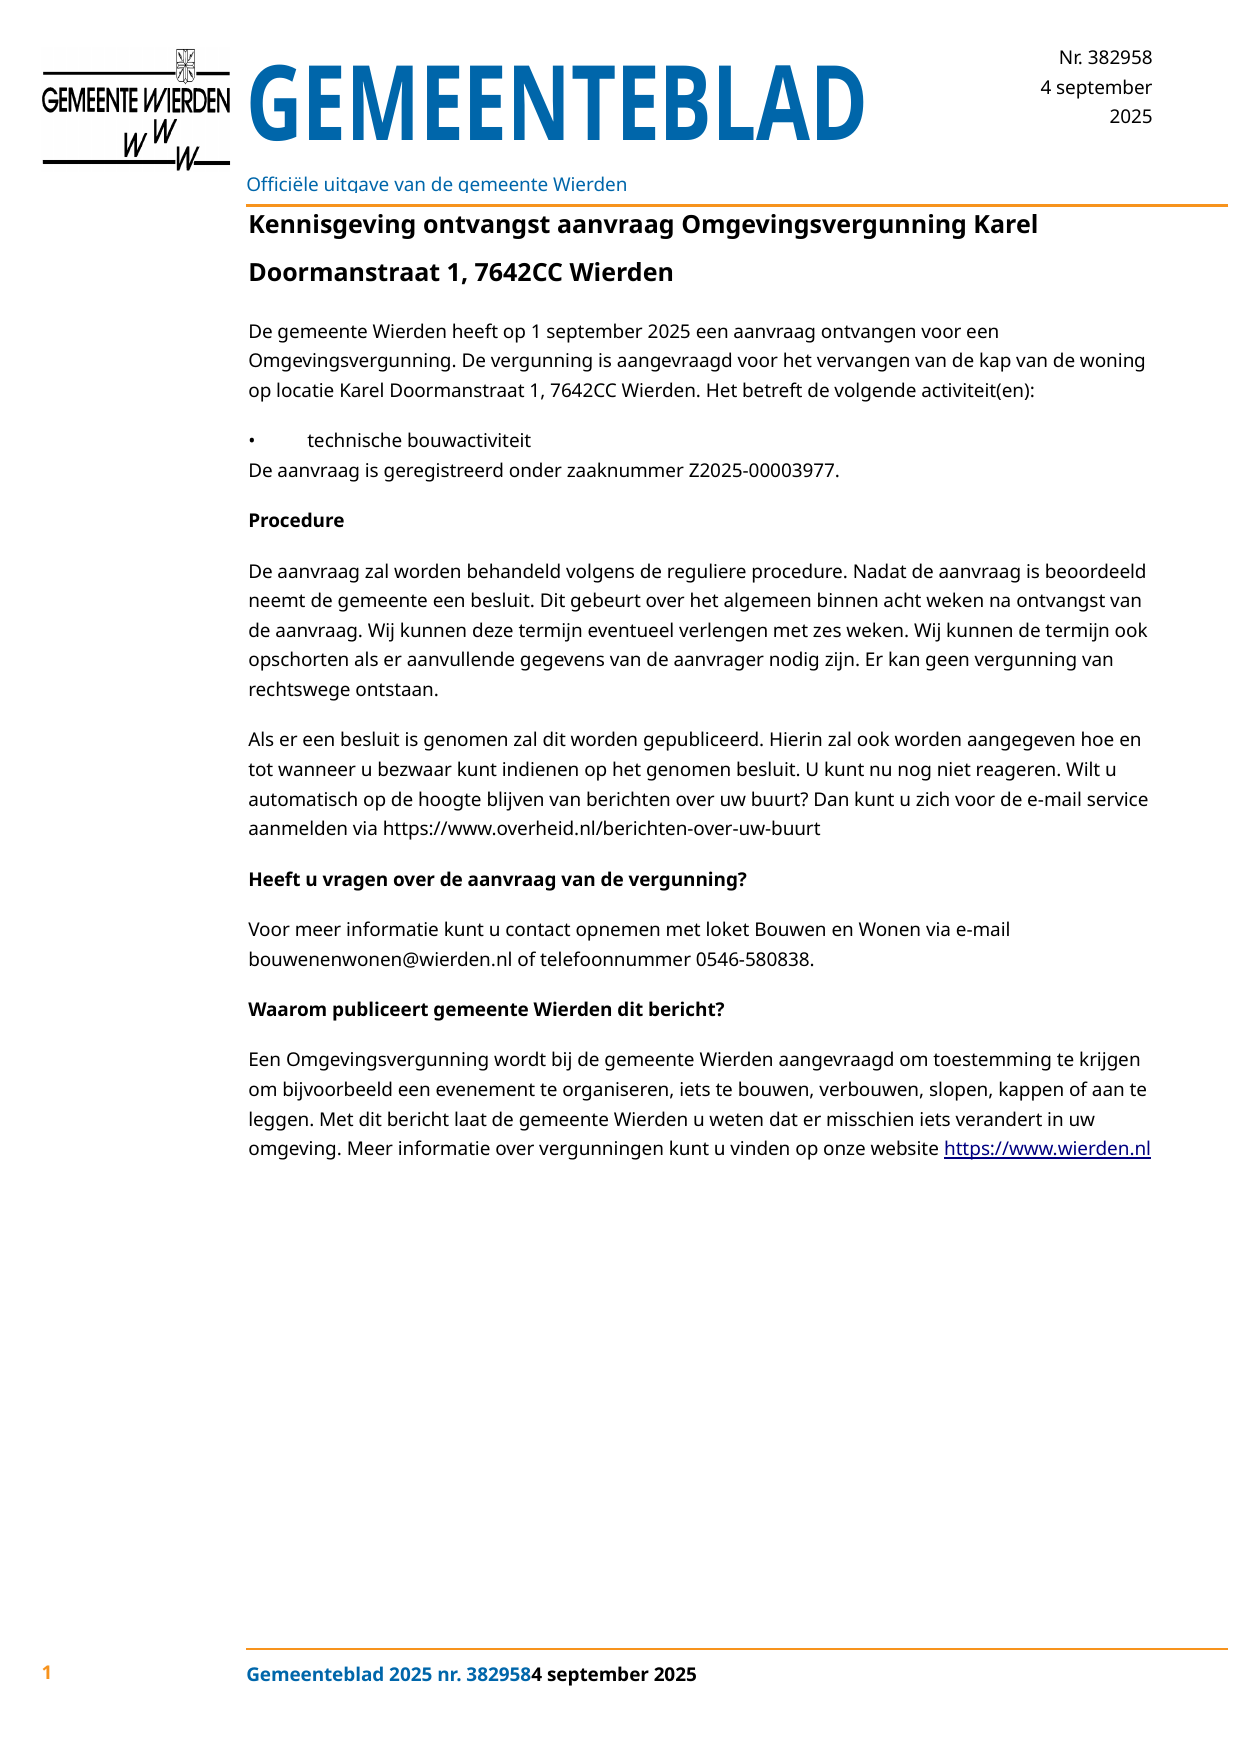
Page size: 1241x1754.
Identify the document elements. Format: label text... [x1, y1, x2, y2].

text Procedure [248, 507, 1152, 533]
text Heeft u vragen over de aanvraag van de vergunning? [248, 866, 1152, 892]
text De gemeente Wierden heeft op 1 september 2025 een aanvraag ontvangen voor een Omgevingsvergunning. De vergunning is aangevraagd voor het vervangen van de kap van de woning op locatie Karel Doormanstraat 1, 7642CC Wierden. Het betreft de volgende activiteit(en): [248, 318, 1152, 403]
text Een Omgevingsvergunning wordt bij de gemeente Wierden aangevraagd om toestemming te krijgen om bijvoorbeeld een evenement te organiseren, iets te bouwen, verbouwen, slopen, kappen of aan te leggen. Met dit bericht laat de gemeente Wierden u weten dat er misschien iets verandert in uw omgeving. Meer informatie over vergunningen kunt u vinden op onze website https://www.wierden.nl [248, 1047, 1152, 1161]
text De aanvraag zal worden behandeld volgens de reguliere procedure. Nadat de aanvraag is beoordeeld neemt de gemeente een besluit. Dit gebeurt over het algemeen binnen acht weken na ontvangst van de aanvraag. Wij kunnen deze termijn eventueel verlengen met zes weken. Wij kunnen de termijn ook opschorten als er aanvullende gegevens van de aanvrager nodig zijn. Er kan geen vergunning van rechtswege ontstaan. [248, 558, 1152, 702]
text De aanvraag is geregistreerd onder zaaknummer Z2025-00003977. [248, 457, 1152, 483]
text Kennisgeving ontvangst aanvraag Omgevingsvergunning Karel Doormanstraat 1, 7642CC Wierden [248, 207, 1152, 288]
text Voor meer informatie kunt u contact opnemen met loket Bouwen en Wonen via e-mail bouwenenwonen@wierden.nl of telefoonnummer 0546-580838. [248, 916, 1152, 972]
list technische bouwactiviteit [248, 427, 1152, 453]
picture [41, 47, 231, 172]
text Als er een besluit is genomen zal dit worden gepubliceerd. Hierin zal ook worden aangegeven hoe en tot wanneer u bezwaar kunt indienen op het genomen besluit. U kunt nu nog niet reageren. Wilt u automatisch op de hoogte blijven van berichten over uw buurt? Dan kunt u zich voor de e-mail service aanmelden via https://www.overheid.nl/berichten-over-uw-buurt [248, 727, 1152, 841]
text Waarom publiceert gemeente Wierden dit bericht? [248, 996, 1152, 1022]
